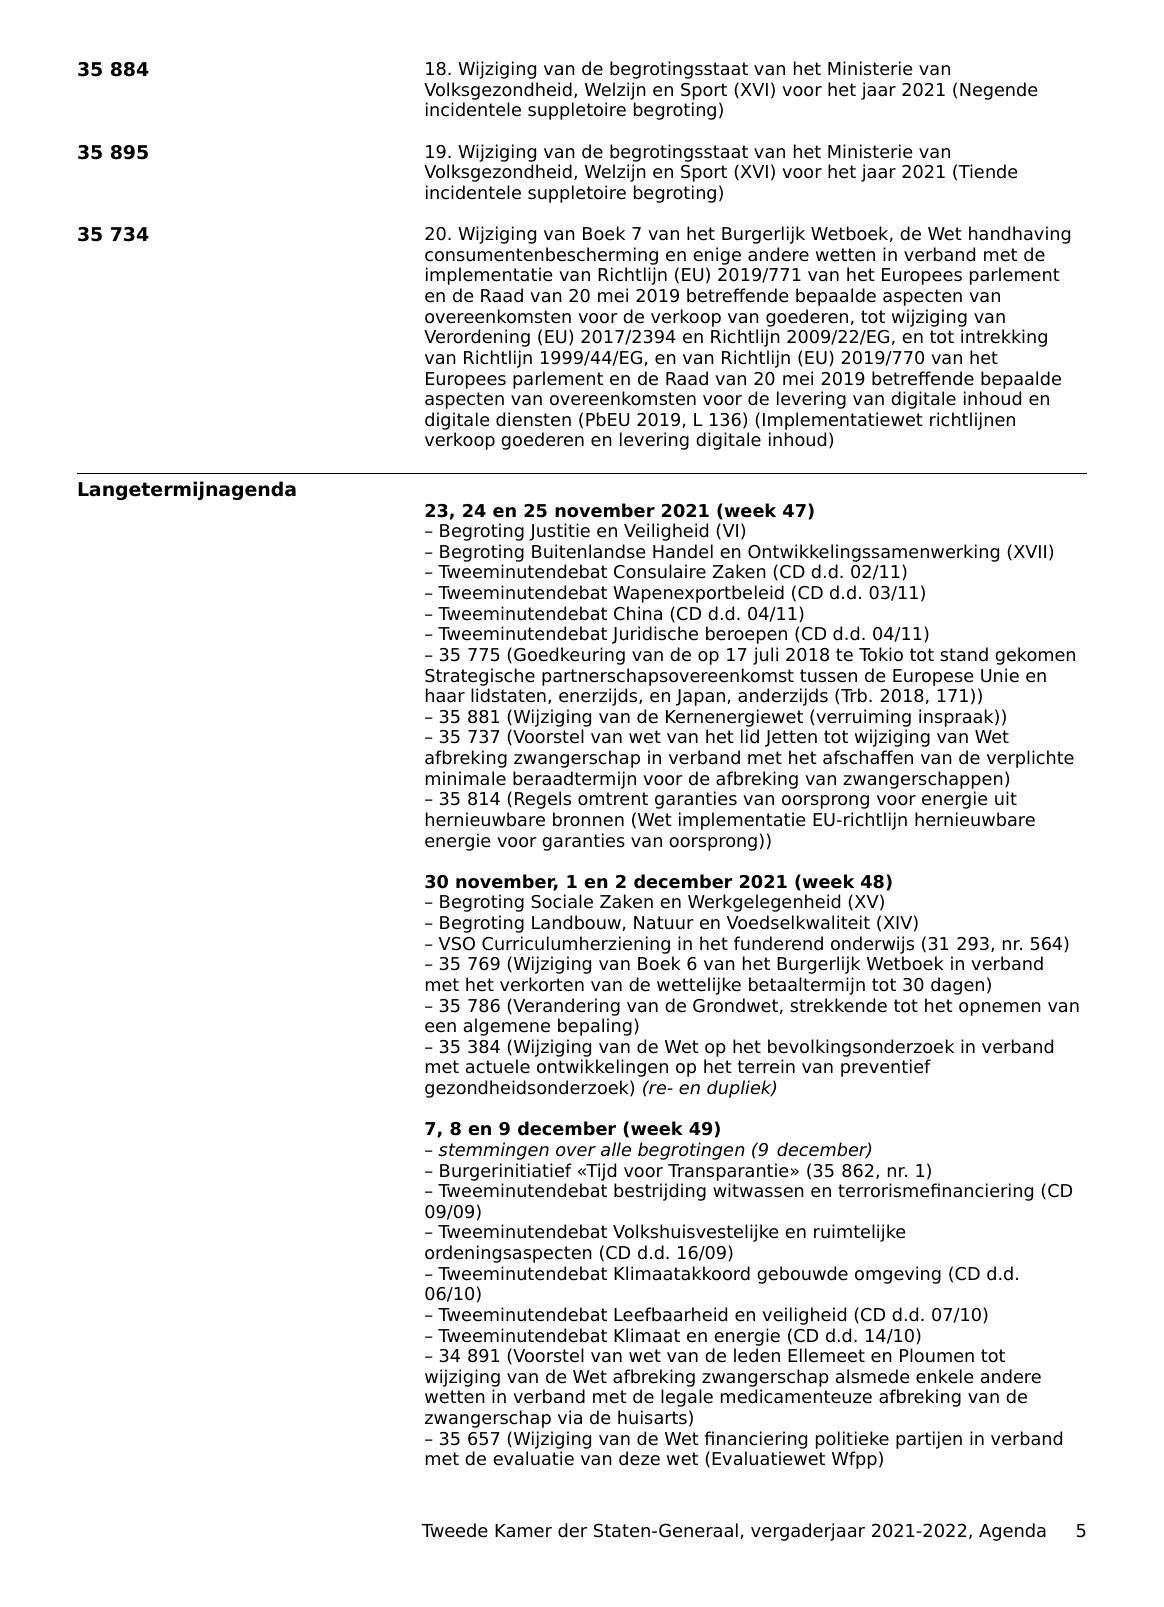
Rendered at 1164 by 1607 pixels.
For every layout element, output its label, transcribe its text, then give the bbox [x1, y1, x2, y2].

table_cell – 35 775 (Goedkeuring van de op 17 juli 2018 te Tokio tot stand gekomen Strategische partnerschapsovereenkomst tussen de Europese Unie en haar lidstaten, enerzijds, en Japan, anderzijds (Trb. 2018, 171)) [418, 645, 1087, 707]
table_cell – stemmingen over alle begrotingen (9 december) [418, 1140, 1087, 1161]
table_cell 30 november, 1 en 2 december 2021 (week 48) [418, 872, 1087, 892]
table_cell – 34 891 (Voorstel van wet van de leden Ellemeet en Ploumen tot wijziging van de Wet afbreking zwangerschap alsmede enkele andere wetten in verband met de legale medicamenteuze afbreking van de zwangerschap via de huisarts) [418, 1346, 1087, 1429]
table_cell [77, 728, 401, 789]
table_cell [418, 1099, 1087, 1119]
table_cell [77, 1326, 401, 1346]
table_cell – Tweeminutendebat China (CD d.d. 04/11) [418, 604, 1087, 624]
table_cell [401, 1140, 418, 1161]
table_cell [401, 645, 418, 707]
table_cell [77, 501, 401, 521]
table_cell [77, 996, 401, 1037]
table_cell [401, 563, 418, 583]
table_cell [401, 1305, 418, 1326]
table_cell [401, 1099, 418, 1119]
table_cell [401, 204, 418, 224]
table_cell [77, 1140, 401, 1161]
table_cell [77, 1119, 401, 1140]
table_cell [77, 789, 401, 851]
table_cell – 35 384 (Wijziging van de Wet op het bevolkingsonderzoek in verband met actuele ontwikkelingen op het terrein van preventief gezondheidsonderzoek) (re- en dupliek) [418, 1037, 1087, 1099]
table_cell [401, 224, 418, 451]
table_cell – 35 737 (Voorstel van wet van het lid Jetten tot wijziging van Wet afbreking zwangerschap in verband met het afschaffen van de verplichte minimale beraadtermijn voor de afbreking van zwangerschappen) [418, 728, 1087, 789]
table_cell [77, 934, 401, 954]
table_cell [401, 789, 418, 851]
table_cell [401, 501, 418, 521]
table_cell 35 895 [77, 142, 401, 203]
table_cell [401, 913, 418, 934]
table_cell [401, 872, 418, 892]
table_cell – Tweeminutendebat Consulaire Zaken (CD d.d. 02/11) [418, 563, 1087, 583]
table_cell – Tweeminutendebat Volkshuisvestelijke en ruimtelijke ordeningsaspecten (CD d.d. 16/09) [418, 1223, 1087, 1264]
table_cell 23, 24 en 25 november 2021 (week 47) [418, 501, 1087, 521]
table_cell [77, 204, 401, 224]
table_cell – 35 881 (Wijziging van de Kernenergiewet (verruiming inspraak)) [418, 707, 1087, 727]
table_cell [77, 645, 401, 707]
table_cell [401, 1264, 418, 1305]
table_cell [77, 872, 401, 892]
table_cell [401, 521, 418, 542]
table_cell [77, 954, 401, 996]
table_cell [401, 1119, 418, 1140]
table_cell 20. Wijziging van Boek 7 van het Burgerlijk Wetboek, de Wet handhaving consumentenbescherming en enige andere wetten in verband met de implementatie van Richtlijn (EU) 2019/771 van het Europees parlement en de Raad van 20 mei 2019 betreffende bepaalde aspecten van overeenkomsten voor de verkoop van goederen, tot wijziging van Verordening (EU) 2017/2394 en Richtlijn 2009/22/EG, en tot intrekking van Richtlijn 1999/44/EG, en van Richtlijn (EU) 2019/770 van het Europees parlement en de Raad van 20 mei 2019 betreffende bepaalde aspecten van overeenkomsten voor de levering van digitale inhoud en digitale diensten (PbEU 2019, L 136) (Implementatiewet richtlijnen verkoop goederen en levering digitale inhoud) [418, 224, 1087, 451]
table_cell [77, 913, 401, 934]
table_cell 35 734 [77, 224, 401, 451]
table_cell [401, 1346, 418, 1429]
table_cell – Tweeminutendebat Leefbaarheid en veiligheid (CD d.d. 07/10) [418, 1305, 1087, 1326]
table_cell [77, 707, 401, 727]
table_cell [401, 996, 418, 1037]
table_cell [77, 1305, 401, 1326]
table_cell – Tweeminutendebat Juridische beroepen (CD d.d. 04/11) [418, 624, 1087, 645]
table_cell [77, 1429, 401, 1470]
table_cell [401, 954, 418, 996]
table_header [401, 474, 418, 501]
table_cell [77, 624, 401, 645]
table_cell [77, 542, 401, 562]
table_cell [418, 851, 1087, 872]
table_cell – Begroting Landbouw, Natuur en Voedselkwaliteit (XIV) [418, 913, 1087, 934]
table_cell [77, 563, 401, 583]
table_cell [401, 1326, 418, 1346]
table_cell – Begroting Sociale Zaken en Werkgelegenheid (XV) [418, 893, 1087, 913]
table_cell [77, 1223, 401, 1264]
table_cell – 35 657 (Wijziging van de Wet financiering politieke partijen in verband met de evaluatie van deze wet (Evaluatiewet Wfpp) [418, 1429, 1087, 1470]
table_cell [401, 1429, 418, 1470]
table_cell 19. Wijziging van de begrotingsstaat van het Ministerie van Volksgezondheid, Welzijn en Sport (XVI) voor het jaar 2021 (Tiende incidentele suppletoire begroting) [418, 142, 1087, 203]
table_cell [418, 121, 1087, 142]
table_cell [77, 1161, 401, 1181]
table_cell [401, 142, 418, 203]
table_cell [401, 542, 418, 562]
table_cell [401, 1161, 418, 1181]
table_cell – Tweeminutendebat Klimaatakkoord gebouwde omgeving (CD d.d. 06/10) [418, 1264, 1087, 1305]
table_cell [77, 1099, 401, 1119]
table_cell [401, 583, 418, 604]
table_cell [401, 1037, 418, 1099]
table_cell [77, 604, 401, 624]
table_cell [401, 1223, 418, 1264]
table_cell 18. Wijziging van de begrotingsstaat van het Ministerie van Volksgezondheid, Welzijn en Sport (XVI) voor het jaar 2021 (Negende incidentele suppletoire begroting) [418, 59, 1087, 121]
table_cell – 35 814 (Regels omtrent garanties van oorsprong voor energie uit hernieuwbare bronnen (Wet implementatie EU-richtlijn hernieuwbare energie voor garanties van oorsprong)) [418, 789, 1087, 851]
table_cell [401, 604, 418, 624]
table_cell [77, 893, 401, 913]
table_cell – 35 769 (Wijziging van Boek 6 van het Burgerlijk Wetboek in verband met het verkorten van de wettelijke betaaltermijn tot 30 dagen) [418, 954, 1087, 996]
table_cell [77, 521, 401, 542]
table_cell [77, 1181, 401, 1222]
table_cell [77, 1037, 401, 1099]
table_cell – VSO Curriculumherziening in het funderend onderwijs (31 293, nr. 564) [418, 934, 1087, 954]
table_cell [418, 204, 1087, 224]
table_cell [401, 59, 418, 121]
table_cell [77, 1346, 401, 1429]
table_cell [401, 121, 418, 142]
table_cell – Begroting Justitie en Veiligheid (VI) [418, 521, 1087, 542]
table_cell [401, 934, 418, 954]
table_cell [401, 851, 418, 872]
table_cell [401, 1181, 418, 1222]
table_header Langetermijnagenda [77, 474, 401, 501]
table_cell [77, 121, 401, 142]
table_cell 7, 8 en 9 december (week 49) [418, 1119, 1087, 1140]
table_cell – Burgerinitiatief «Tijd voor Transparantie» (35 862, nr. 1) [418, 1161, 1087, 1181]
table_cell – Tweeminutendebat bestrijding witwassen en terrorismefinanciering (CD 09/09) [418, 1181, 1087, 1222]
table_cell – Tweeminutendebat Klimaat en energie (CD d.d. 14/10) [418, 1326, 1087, 1346]
table_cell [77, 851, 401, 872]
table_cell – Begroting Buitenlandse Handel en Ontwikkelingssamenwerking (XVII) [418, 542, 1087, 562]
table_cell 35 884 [77, 59, 401, 121]
table_cell [401, 728, 418, 789]
table_cell [401, 624, 418, 645]
table_cell – 35 786 (Verandering van de Grondwet, strekkende tot het opnemen van een algemene bepaling) [418, 996, 1087, 1037]
table_cell [77, 1264, 401, 1305]
table_cell [401, 893, 418, 913]
table_cell – Tweeminutendebat Wapenexportbeleid (CD d.d. 03/11) [418, 583, 1087, 604]
table_header [418, 474, 1087, 501]
table_cell [77, 583, 401, 604]
table_cell [401, 707, 418, 727]
